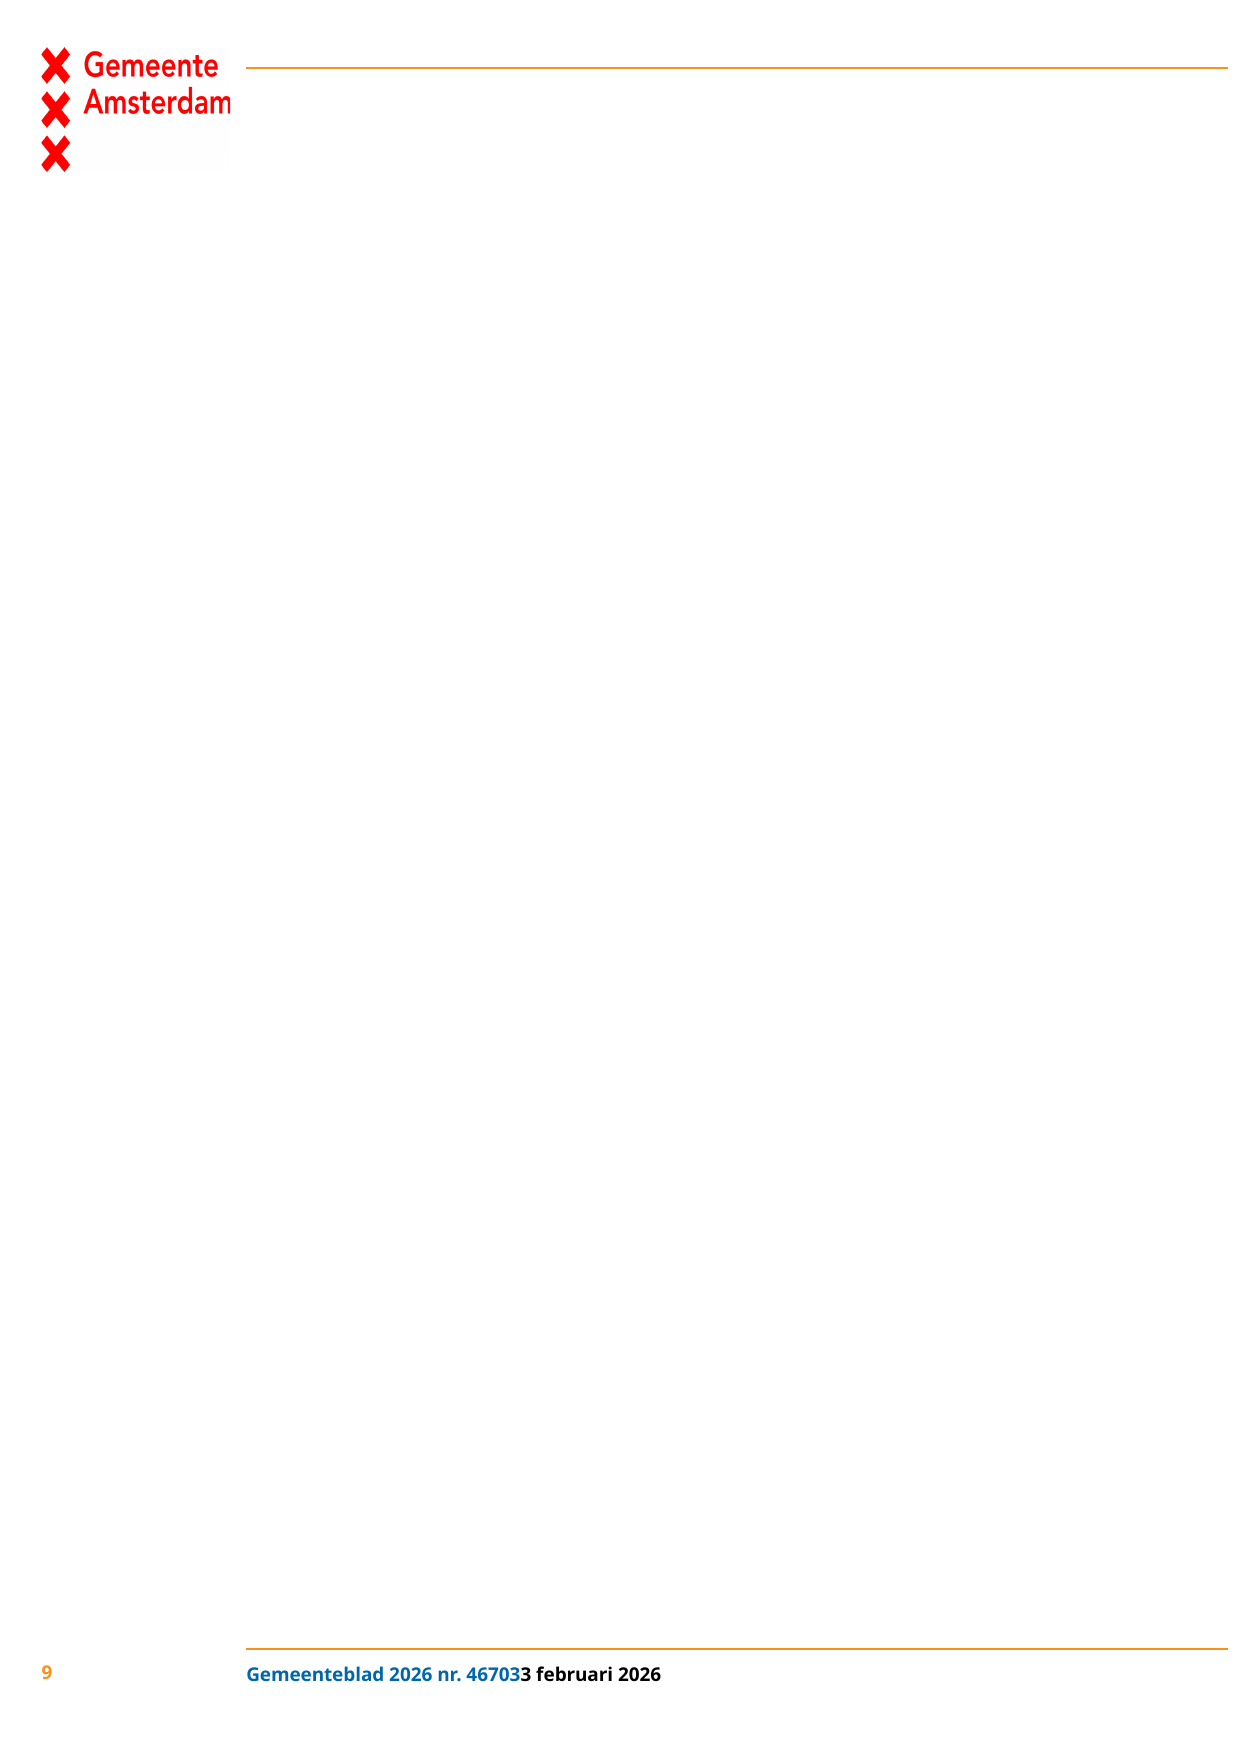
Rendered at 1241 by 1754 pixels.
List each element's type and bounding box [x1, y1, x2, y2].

picture [41, 47, 231, 172]
